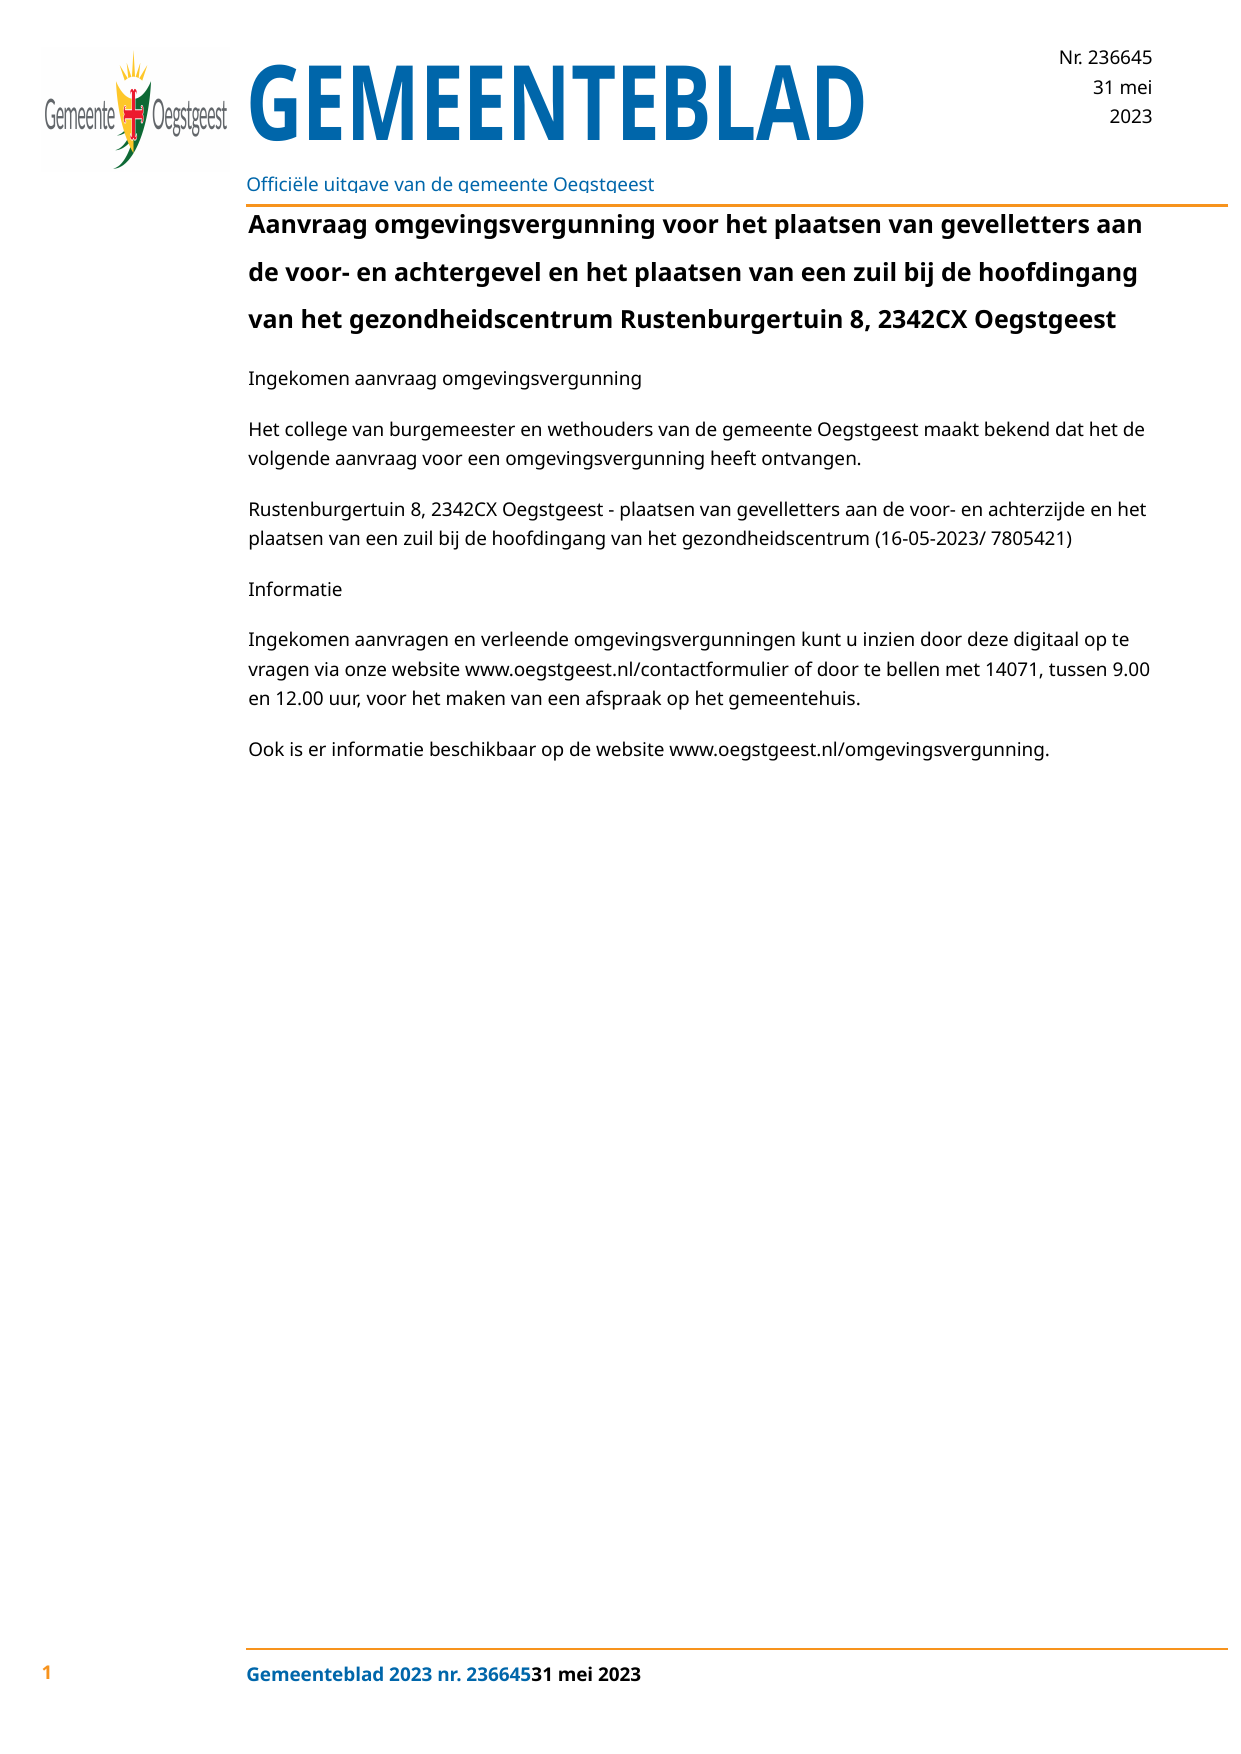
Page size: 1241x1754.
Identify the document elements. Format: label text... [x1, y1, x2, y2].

text Ook is er informatie beschikbaar op de website www.oegstgeest.nl/omgevingsvergunning. [248, 736, 1152, 762]
text Ingekomen aanvragen en verleende omgevingsvergunningen kunt u inzien door deze digitaal op te vragen via onze website www.oegstgeest.nl/contactformulier of door te bellen met 14071, tussen 9.00 en 12.00 uur, voor het maken van een afspraak op het gemeentehuis. [248, 626, 1152, 711]
picture [41, 47, 231, 172]
text Ingekomen aanvraag omgevingsvergunning [248, 366, 1152, 391]
text Aanvraag omgevingsvergunning voor het plaatsen van gevelletters aan de voor- en achtergevel en het plaatsen van een zuil bij de hoofdingang van het gezondheidscentrum Rustenburgertuin 8, 2342CX Oegstgeest [248, 207, 1152, 336]
text Rustenburgertuin 8, 2342CX Oegstgeest - plaatsen van gevelletters aan de voor- en achterzijde en het plaatsen van een zuil bij de hoofdingang van het gezondheidscentrum (16-05-2023/ 7805421) [248, 496, 1152, 551]
text Informatie [248, 576, 1152, 602]
text Het college van burgemeester en wethouders van de gemeente Oegstgeest maakt bekend dat het de volgende aanvraag voor een omgevingsvergunning heeft ontvangen. [248, 416, 1152, 471]
